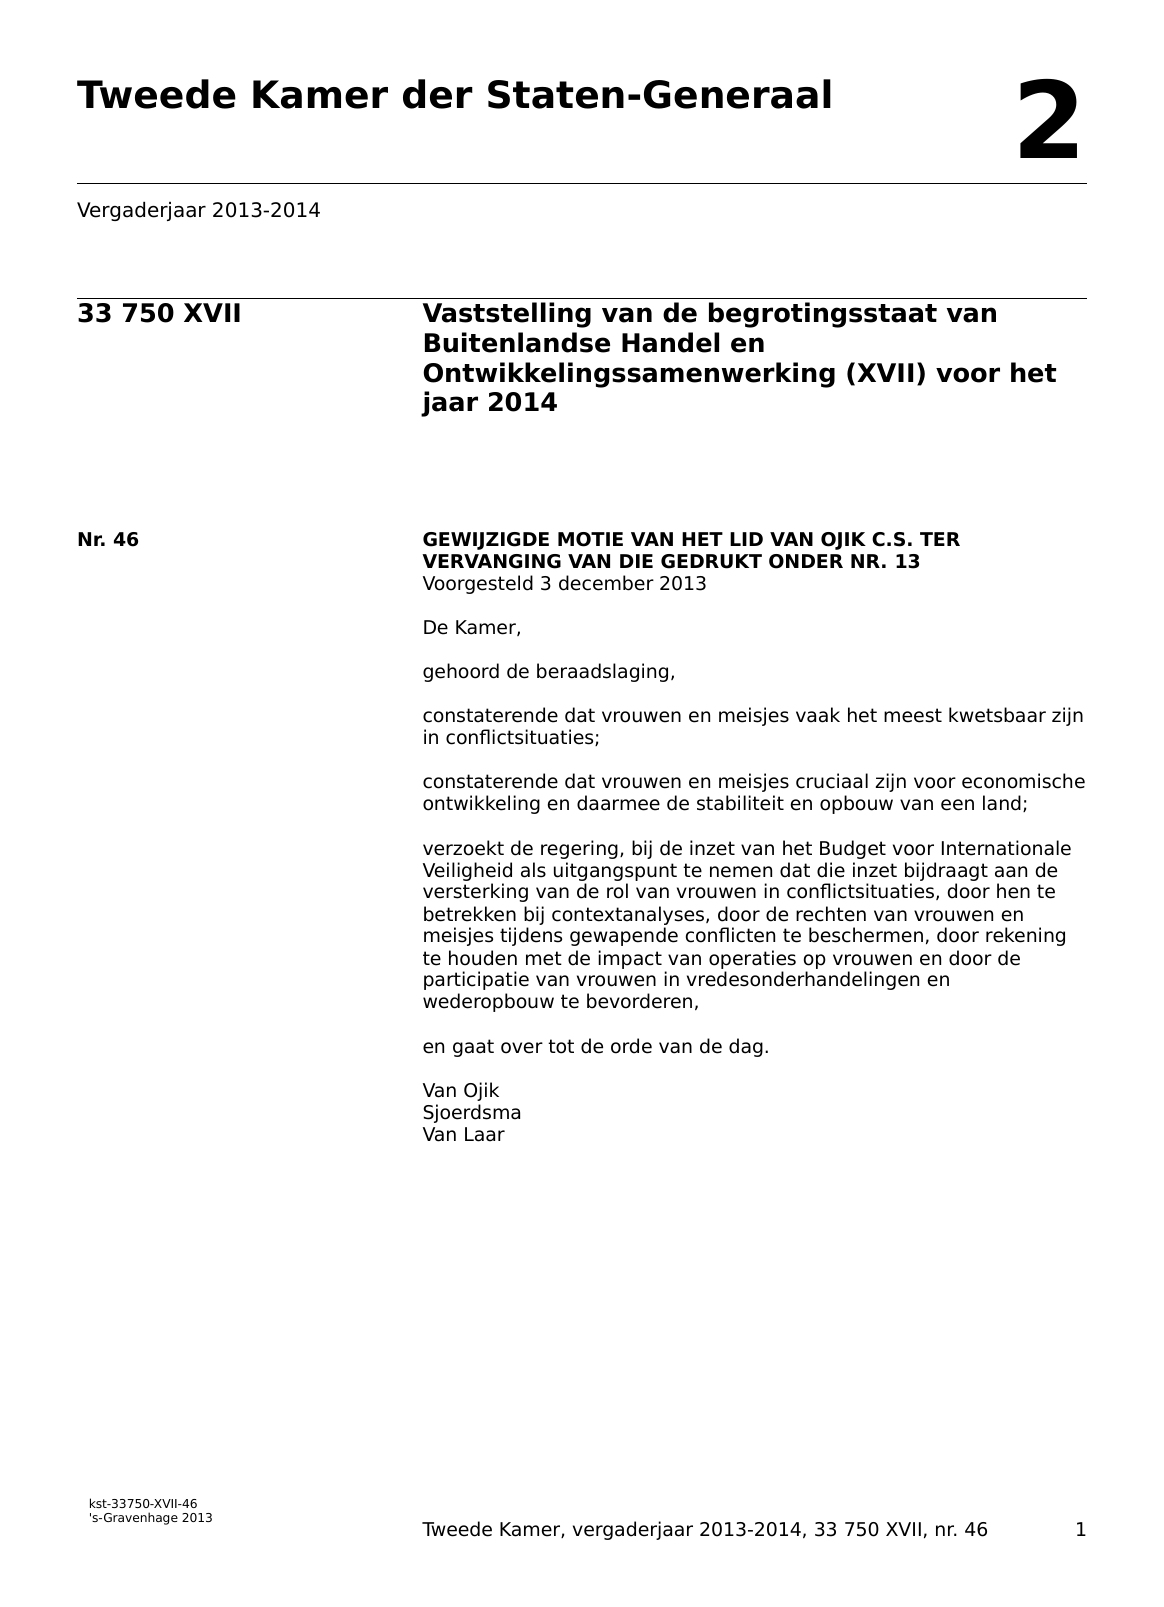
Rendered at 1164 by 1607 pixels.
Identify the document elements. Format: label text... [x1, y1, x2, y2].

text Van Laar [422, 1124, 1087, 1146]
table_header Tweede Kamer der Staten-Generaal [77, 59, 886, 183]
text 's-Gravenhage 2013 [88, 1511, 323, 1525]
text en gaat over tot de orde van de dag. [422, 1036, 1087, 1057]
table_cell Vergaderjaar 2013-2014 [77, 184, 1087, 298]
table_header 2 [886, 59, 1087, 183]
text Sjoerdsma [422, 1102, 1087, 1124]
text Van Ojik [422, 1080, 1087, 1102]
text gehoord de beraadslaging, [422, 661, 1087, 683]
text kst-33750-XVII-46 [88, 1497, 323, 1511]
text De Kamer, [422, 617, 1087, 639]
text verzoekt de regering, bij de inzet van het Budget voor Internationale Veiligheid als uitgangspunt te nemen dat die inzet bijdraagt aan de versterking van de rol van vrouwen in conflictsituaties, door hen te betrekken bij contextanalyses, door de rechten van vrouwen en meisjes tijdens gewapende conflicten te beschermen, door rekening te houden met de impact van operaties op vrouwen en door de participatie van vrouwen in vredesonderhandelingen en wederopbouw te bevorderen, [422, 837, 1087, 1013]
subtitle Nr. 46 GEWIJZIGDE MOTIE VAN HET LID VAN OJIK C.S. TER VERVANGING VAN DIE GEDRUKT ONDER NR. 13 [77, 529, 1087, 573]
subtitle 33 750 XVII Vaststelling van de begrotingsstaat van Buitenlandse Handel en Ontwikkelingssamenwerking (XVII) voor het jaar 2014 [77, 299, 1087, 418]
text Voorgesteld 3 december 2013 [422, 573, 1087, 595]
text constaterende dat vrouwen en meisjes cruciaal zijn voor economische ontwikkeling en daarmee de stabiliteit en opbouw van een land; [422, 771, 1087, 815]
text constaterende dat vrouwen en meisjes vaak het meest kwetsbaar zijn in conflictsituaties; [422, 705, 1087, 749]
